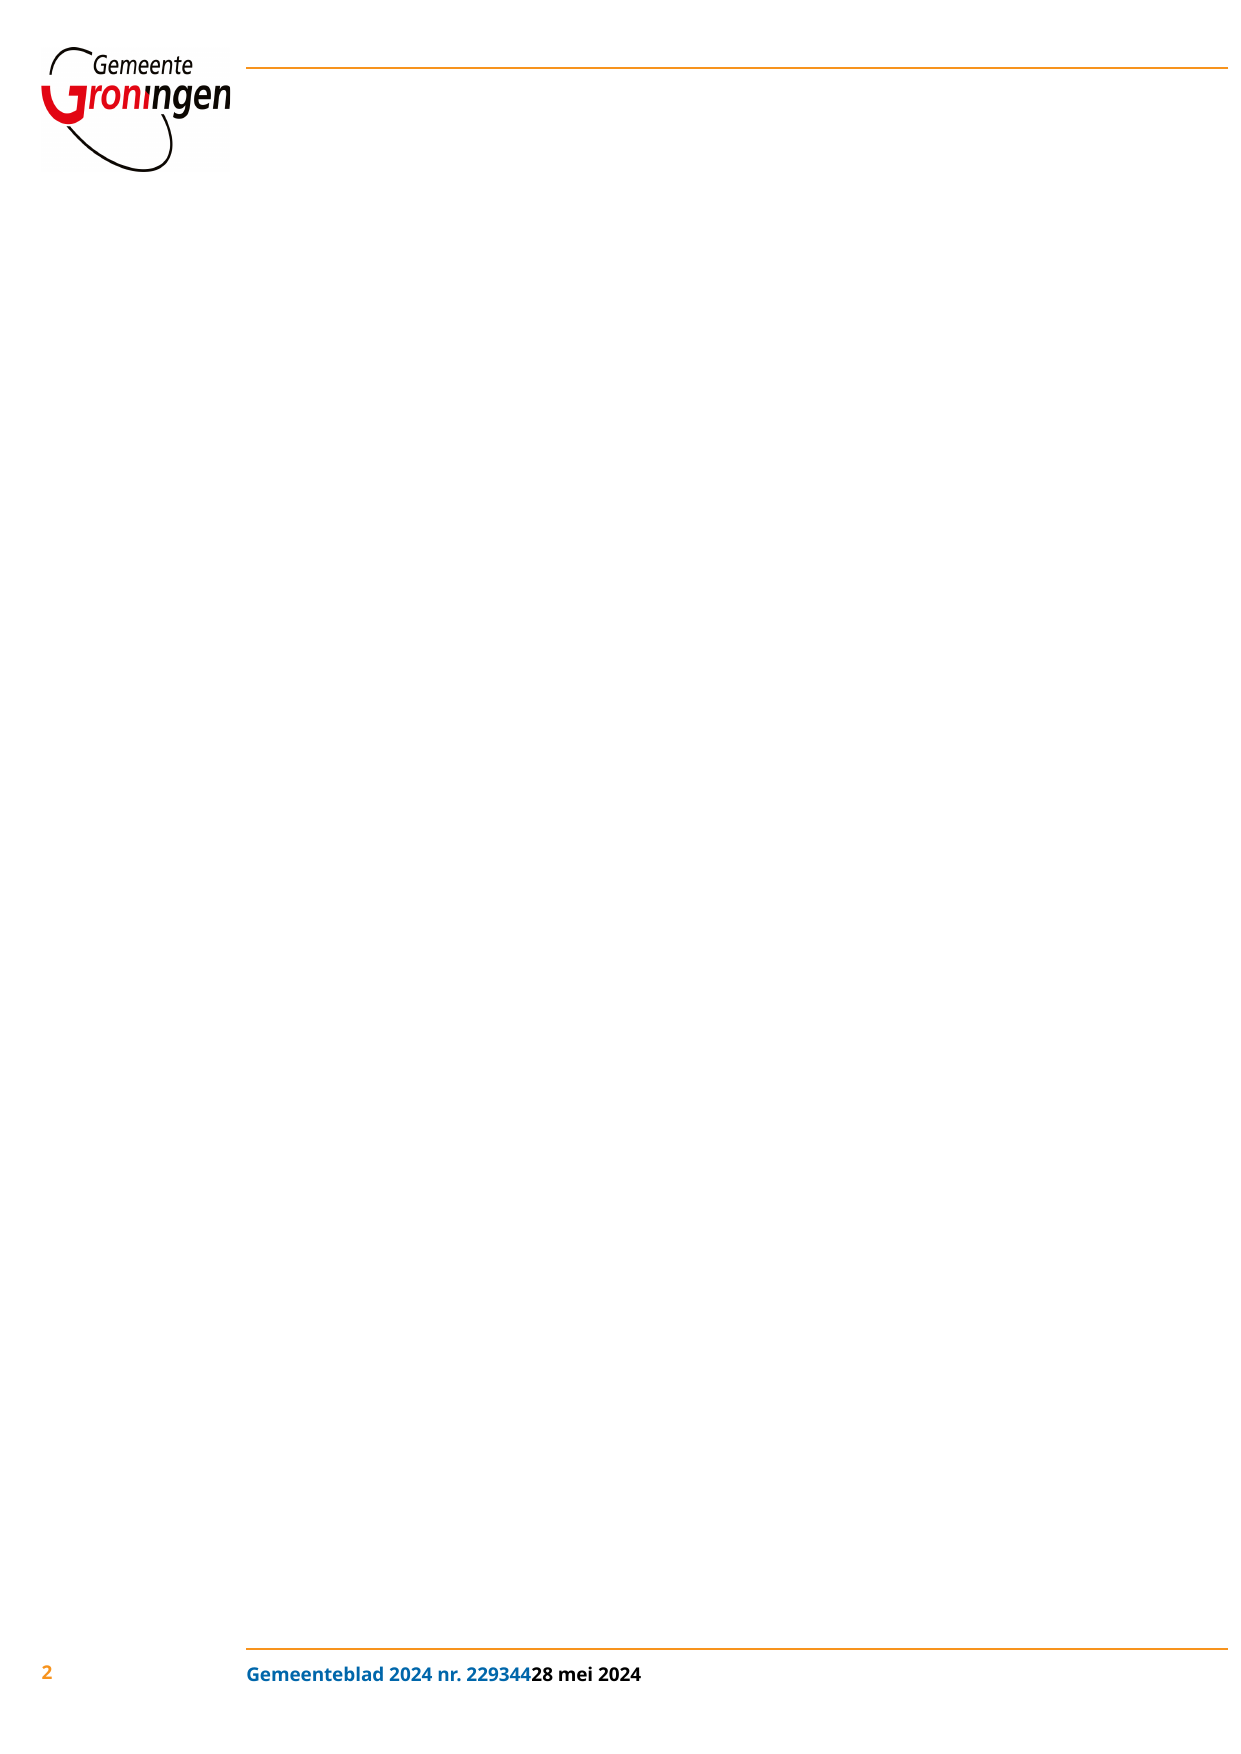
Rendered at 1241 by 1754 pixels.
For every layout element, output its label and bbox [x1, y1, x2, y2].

picture [41, 47, 231, 172]
